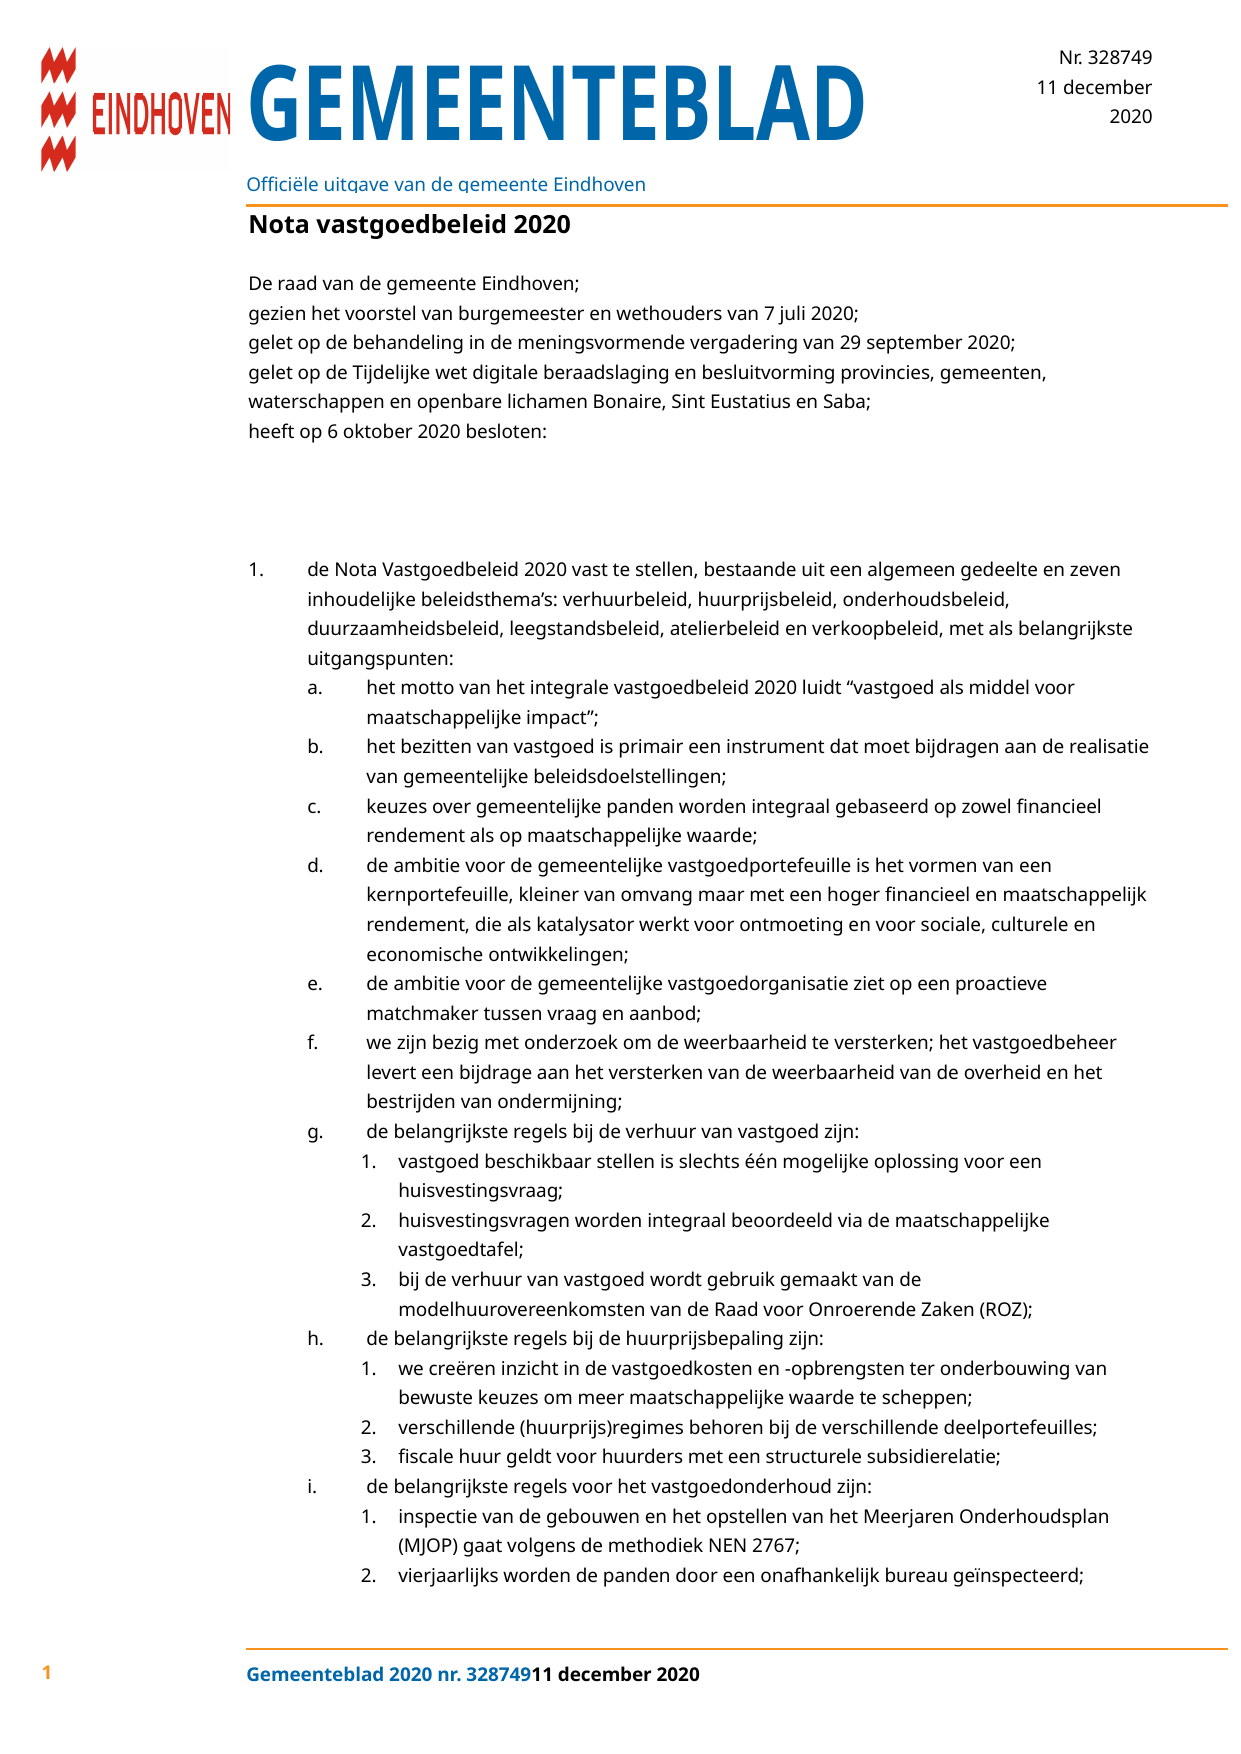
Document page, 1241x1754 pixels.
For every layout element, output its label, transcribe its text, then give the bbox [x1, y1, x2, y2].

list de belangrijkste regels bij de verhuur van vastgoed zijn: [307, 1118, 1152, 1144]
text heeft op 6 oktober 2020 besloten: [248, 418, 1152, 444]
list we creëren inzicht in de vastgoedkosten en -opbrengsten ter onderbouwing van bewuste keuzes om meer maatschappelijke waarde te scheppen; [361, 1355, 1152, 1410]
list inspectie van de gebouwen en het opstellen van het Meerjaren Onderhoudsplan (MJOP) gaat volgens de methodiek NEN 2767; [361, 1503, 1152, 1558]
list huisvestingsvragen worden integraal beoordeeld via de maatschappelijke vastgoedtafel; [361, 1207, 1152, 1262]
list de ambitie voor de gemeentelijke vastgoedorganisatie ziet op een proactieve matchmaker tussen vraag en aanbod; [307, 970, 1152, 1026]
list verschillende (huurprijs)regimes behoren bij de verschillende deelportefeuilles; [361, 1414, 1152, 1440]
text Nota vastgoedbeleid 2020 [248, 207, 1152, 241]
list vastgoed beschikbaar stellen is slechts één mogelijke oplossing voor een huisvestingsvraag; [361, 1148, 1152, 1203]
list de Nota Vastgoedbeleid 2020 vast te stellen, bestaande uit een algemeen gedeelte en zeven inhoudelijke beleidsthema’s: verhuurbeleid, huurprijsbeleid, onderhoudsbeleid, duurzaamheidsbeleid, leegstandsbeleid, atelierbeleid en verkoopbeleid, met als belangrijkste uitgangspunten: [248, 556, 1152, 671]
list we zijn bezig met onderzoek om de weerbaarheid te versterken; het vastgoedbeheer levert een bijdrage aan het versterken van de weerbaarheid van de overheid en het bestrijden van ondermijning; [307, 1029, 1152, 1114]
list het bezitten van vastgoed is primair een instrument dat moet bijdragen aan de realisatie van gemeentelijke beleidsdoelstellingen; [307, 734, 1152, 789]
text gelet op de behandeling in de meningsvormende vergadering van 29 september 2020; [248, 329, 1152, 355]
list de belangrijkste regels bij de huurprijsbepaling zijn: [307, 1325, 1152, 1351]
list de belangrijkste regels voor het vastgoedonderhoud zijn: [307, 1473, 1152, 1499]
text gelet op de Tijdelijke wet digitale beraadslaging en besluitvorming provincies, gemeenten, waterschappen en openbare lichamen Bonaire, Sint Eustatius en Saba; [248, 359, 1152, 414]
list de ambitie voor de gemeentelijke vastgoedportefeuille is het vormen van een kernportefeuille, kleiner van omvang maar met een hoger financieel en maatschappelijk rendement, die als katalysator werkt voor ontmoeting en voor sociale, culturele en economische ontwikkelingen; [307, 852, 1152, 967]
list bij de verhuur van vastgoed wordt gebruik gemaakt van de modelhuurovereenkomsten van de Raad voor Onroerende Zaken (ROZ); [361, 1266, 1152, 1322]
list vierjaarlijks worden de panden door een onafhankelijk bureau geïnspecteerd; [361, 1562, 1152, 1588]
list fiscale huur geldt voor huurders met een structurele subsidierelatie; [361, 1444, 1152, 1469]
picture [41, 47, 231, 172]
list het motto van het integrale vastgoedbeleid 2020 luidt “vastgoed als middel voor maatschappelijke impact”; [307, 674, 1152, 730]
text De raad van de gemeente Eindhoven; [248, 270, 1152, 296]
list keuzes over gemeentelijke panden worden integraal gebaseerd op zowel financieel rendement als op maatschappelijke waarde; [307, 793, 1152, 848]
text gezien het voorstel van burgemeester en wethouders van 7 juli 2020; [248, 300, 1152, 326]
